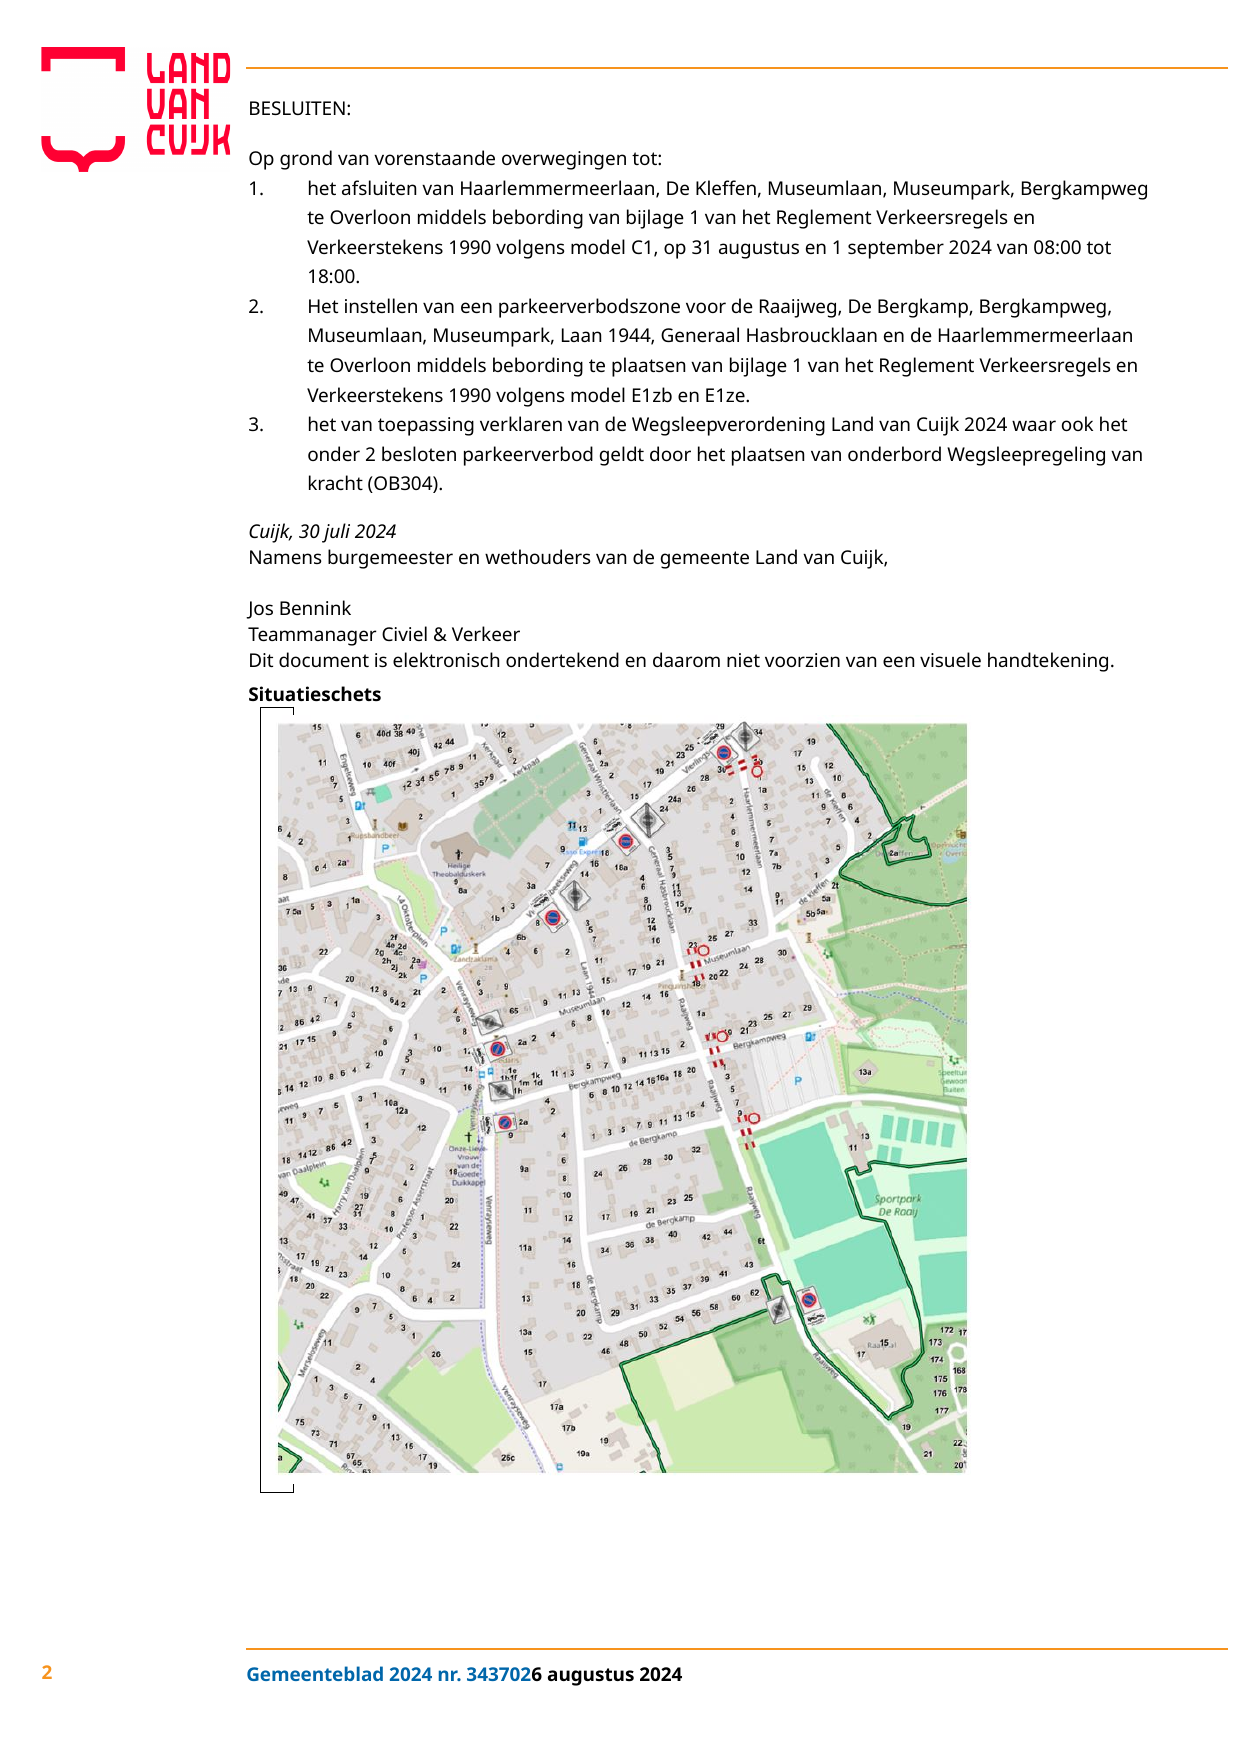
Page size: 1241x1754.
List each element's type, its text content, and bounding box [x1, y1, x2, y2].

text Jos Bennink [248, 596, 1152, 621]
text BESLUITEN: [248, 95, 1152, 121]
picture [268, 715, 978, 1484]
text Teammanager Civiel & Verkeer [248, 621, 1152, 647]
text Namens burgemeester en wethouders van de gemeente Land van Cuijk, [248, 544, 1152, 570]
text Op grond van vorenstaande overwegingen tot: [248, 145, 1152, 171]
list het afsluiten van Haarlemmermeerlaan, De Kleffen, Museumlaan, Museumpark, Bergkampweg te Overloon middels bebording van bijlage 1 van het Reglement Verkeersregels en Verkeerstekens 1990 volgens model C1, op 31 augustus en 1 september 2024 van 08:00 tot 18:00. [248, 175, 1152, 289]
list Het instellen van een parkeerverbodszone voor de Raaijweg, De Bergkamp, Bergkampweg, Museumlaan, Museumpark, Laan 1944, Generaal Hasbroucklaan en de Haarlemmermeerlaan te Overloon middels bebording te plaatsen van bijlage 1 van het Reglement Verkeersregels en Verkeerstekens 1990 volgens model E1zb en E1ze. [248, 293, 1152, 408]
text Cuijk, 30 juli 2024 [248, 518, 1152, 544]
text Situatieschets [248, 686, 1152, 706]
picture [41, 47, 231, 172]
list het van toepassing verklaren van de Wegsleepverordening Land van Cuijk 2024 waar ook het onder 2 besloten parkeerverbod geldt door het plaatsen van onderbord Wegsleepregeling van kracht (OB304). [248, 411, 1152, 496]
text Dit document is elektronisch ondertekend en daarom niet voorzien van een visuele handtekening. [248, 647, 1152, 673]
